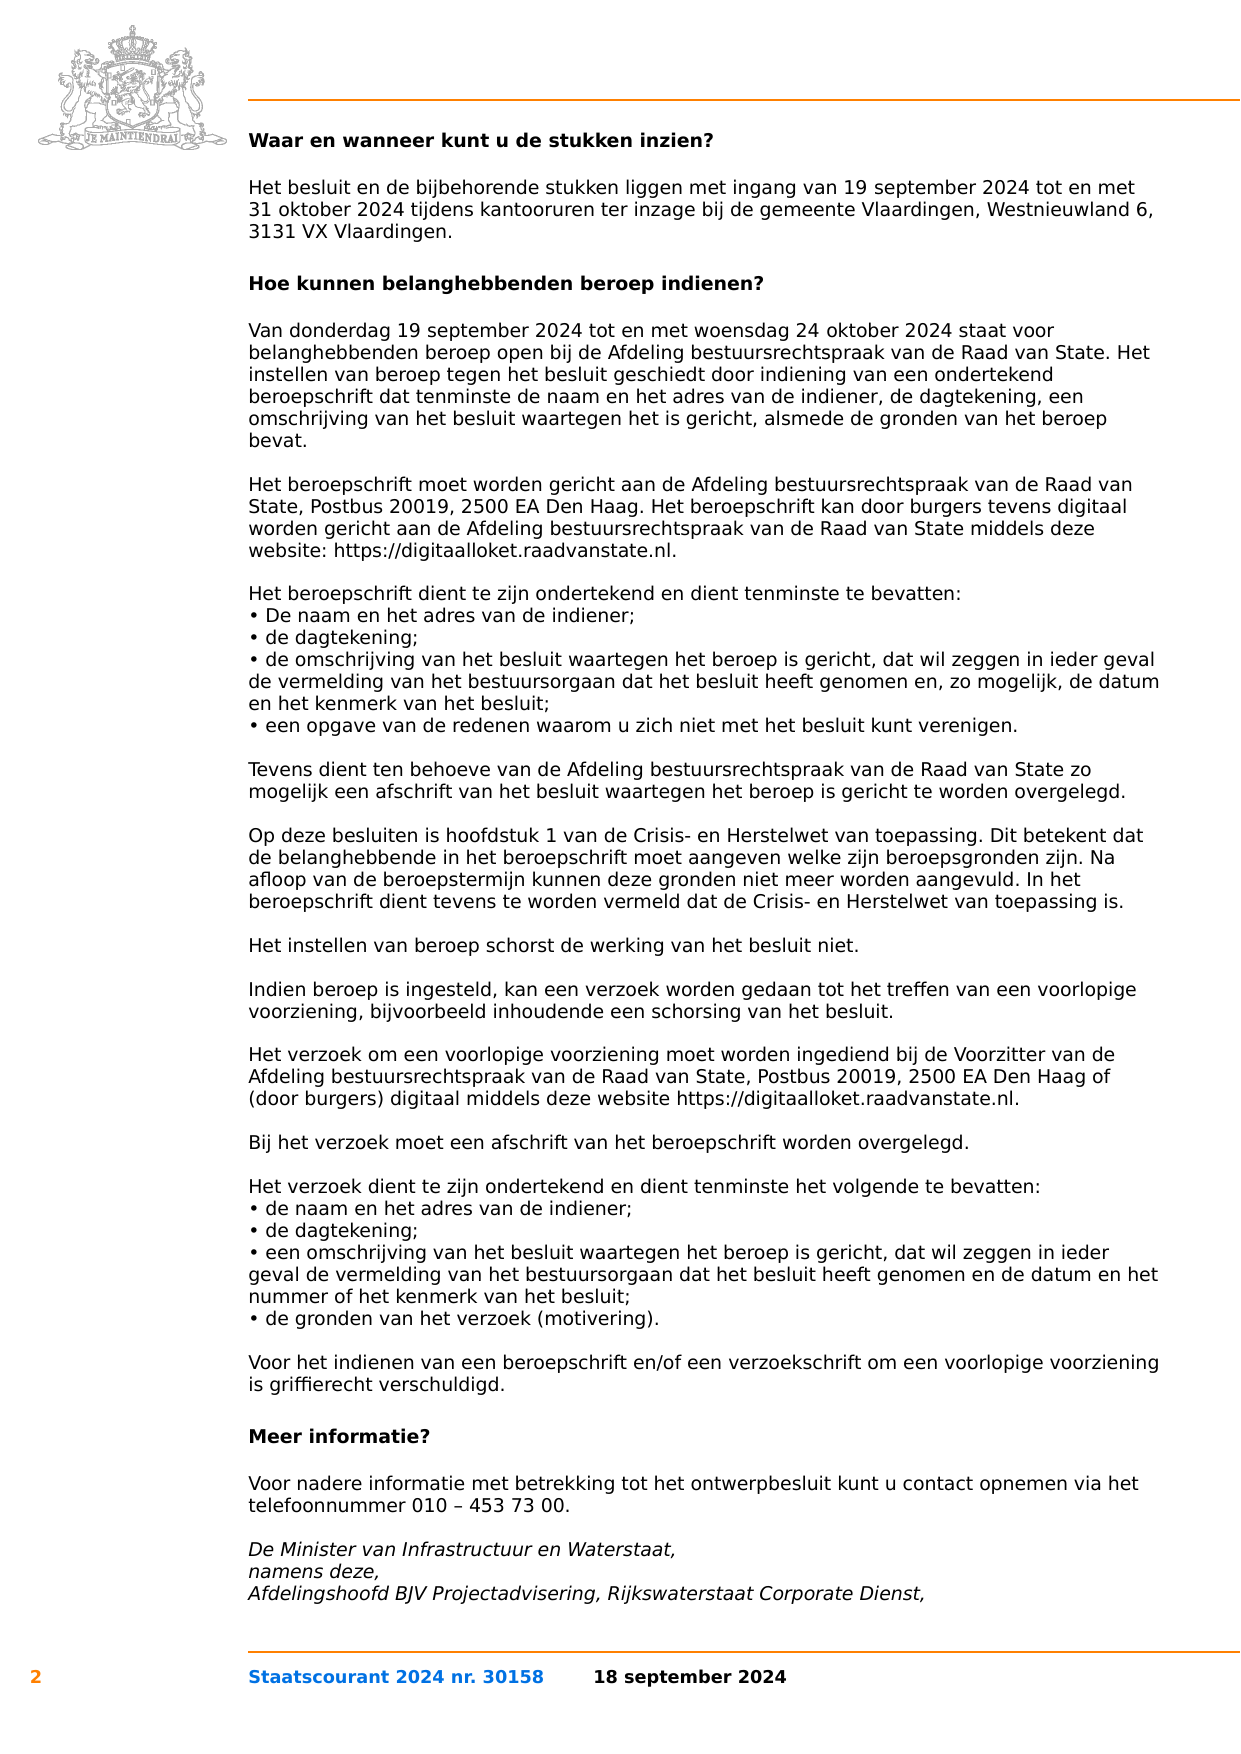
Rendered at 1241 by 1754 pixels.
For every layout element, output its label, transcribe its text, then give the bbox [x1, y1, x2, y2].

text Tevens dient ten behoeve van de Afdeling bestuursrechtspraak van de Raad van State zo mogelijk een afschrift van het besluit waartegen het beroep is gericht te worden overgelegd. [248, 759, 1163, 803]
text • een omschrijving van het besluit waartegen het beroep is gericht, dat wil zeggen in ieder geval de vermelding van het bestuursorgaan dat het besluit heeft genomen en de datum en het nummer of het kenmerk van het besluit; [248, 1242, 1163, 1308]
text Voor nadere informatie met betrekking tot het ontwerpbesluit kunt u contact opnemen via het telefoonnummer 010 – 453 73 00. [248, 1473, 1163, 1517]
text Voor het indienen van een beroepschrift en/of een verzoekschrift om een voorlopige voorziening is griffierecht verschuldigd. [248, 1352, 1163, 1396]
text • de dagtekening; [248, 1220, 1163, 1242]
text Het beroepschrift dient te zijn ondertekend en dient tenminste te bevatten: [248, 583, 1163, 605]
text • De naam en het adres van de indiener; [248, 605, 1163, 627]
text Het verzoek om een voorlopige voorziening moet worden ingediend bij de Voorzitter van de Afdeling bestuursrechtspraak van de Raad van State, Postbus 20019, 2500 EA Den Haag of (door burgers) digitaal middels deze website https://digitaalloket.raadvanstate.nl. [248, 1044, 1163, 1110]
text Het besluit en de bijbehorende stukken liggen met ingang van 19 september 2024 tot en met 31 oktober 2024 tijdens kantooruren ter inzage bij de gemeente Vlaardingen, Westnieuwland 6, 3131 VX Vlaardingen. [248, 177, 1163, 243]
text • de gronden van het verzoek (motivering). [248, 1308, 1163, 1330]
text Bij het verzoek moet een afschrift van het beroepschrift worden overgelegd. [248, 1132, 1163, 1154]
text De Minister van Infrastructuur en Waterstaat, namens deze, Afdelingshoofd BJV Projectadvisering, Rijkswaterstaat Corporate Dienst, [248, 1538, 1163, 1604]
text Het verzoek dient te zijn ondertekend en dient tenminste het volgende te bevatten: [248, 1176, 1163, 1198]
text Van donderdag 19 september 2024 tot en met woensdag 24 oktober 2024 staat voor belanghebbenden beroep open bij de Afdeling bestuursrechtspraak van de Raad van State. Het instellen van beroep tegen het besluit geschiedt door indiening van een ondertekend beroepschrift dat tenminste de naam en het adres van de indiener, de dagtekening, een omschrijving van het besluit waartegen het is gericht, alsmede de gronden van het beroep bevat. [248, 320, 1163, 452]
picture [38, 25, 227, 150]
text Het instellen van beroep schorst de werking van het besluit niet. [248, 935, 1163, 957]
text • een opgave van de redenen waarom u zich niet met het besluit kunt verenigen. [248, 715, 1163, 737]
subtitle Hoe kunnen belanghebbenden beroep indienen? [248, 273, 1163, 295]
subtitle Waar en wanneer kunt u de stukken inzien? [248, 130, 1163, 152]
text Het beroepschrift moet worden gericht aan de Afdeling bestuursrechtspraak van de Raad van State, Postbus 20019, 2500 EA Den Haag. Het beroepschrift kan door burgers tevens digitaal worden gericht aan de Afdeling bestuursrechtspraak van de Raad van State middels deze website: https://digitaalloket.raadvanstate.nl. [248, 473, 1163, 561]
text • de dagtekening; [248, 627, 1163, 649]
text • de naam en het adres van de indiener; [248, 1198, 1163, 1220]
text Op deze besluiten is hoofdstuk 1 van de Crisis- en Herstelwet van toepassing. Dit betekent dat de belanghebbende in het beroepschrift moet aangeven welke zijn beroepsgronden zijn. Na afloop van de beroepstermijn kunnen deze gronden niet meer worden aangevuld. In het beroepschrift dient tevens te worden vermeld dat de Crisis- en Herstelwet van toepassing is. [248, 825, 1163, 913]
text Indien beroep is ingesteld, kan een verzoek worden gedaan tot het treffen van een voorlopige voorziening, bijvoorbeeld inhoudende een schorsing van het besluit. [248, 978, 1163, 1022]
text • de omschrijving van het besluit waartegen het beroep is gericht, dat wil zeggen in ieder geval de vermelding van het bestuursorgaan dat het besluit heeft genomen en, zo mogelijk, de datum en het kenmerk van het besluit; [248, 649, 1163, 715]
subtitle Meer informatie? [248, 1426, 1163, 1448]
